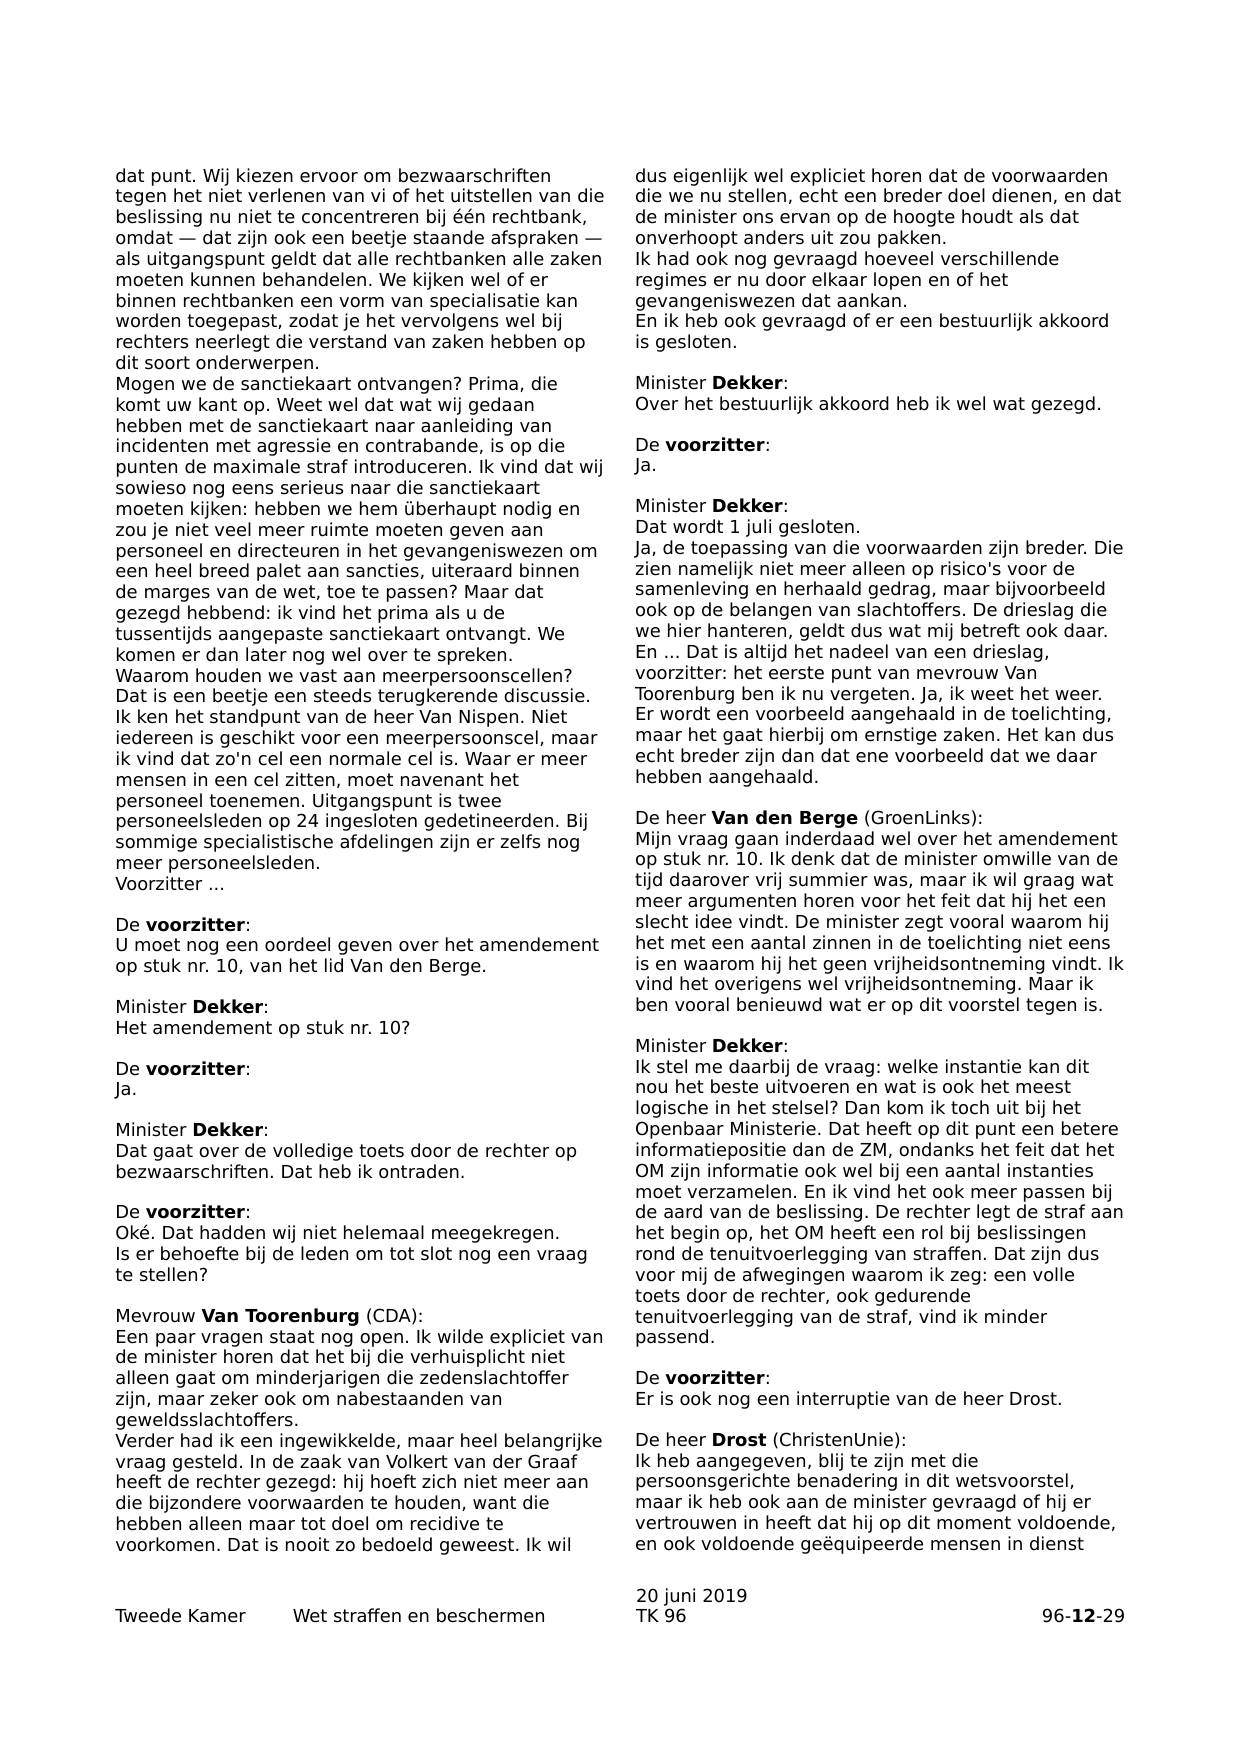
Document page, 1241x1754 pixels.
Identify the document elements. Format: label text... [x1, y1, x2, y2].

text U moet nog een oordeel geven over het amendement op stuk nr. 10, van het lid Van den Berge. [115, 935, 605, 977]
text Dat wordt 1 juli gesloten. [635, 517, 1125, 537]
text Het amendement op stuk nr. 10? [115, 1018, 605, 1038]
text dus eigenlijk wel expliciet horen dat de voorwaarden die we nu stellen, echt een breder doel dienen, en dat de minister ons ervan op de hoogte houdt als dat onverhoopt anders uit zou pakken. [635, 165, 1125, 249]
text Voorzitter ... [115, 874, 605, 894]
text Een paar vragen staat nog open. Ik wilde expliciet van de minister horen dat het bij die verhuisplicht niet alleen gaat om minderjarigen die zedenslachtoffer zijn, maar zeker ook om nabestaanden van geweldsslachtoffers. [115, 1326, 605, 1431]
text Er is ook nog een interruptie van de heer Drost. [635, 1389, 1125, 1410]
text En ... Dat is altijd het nadeel van een drieslag, voorzitter: het eerste punt van mevrouw Van Toorenburg ben ik nu vergeten. Ja, ik weet het weer. Er wordt een voorbeeld aangehaald in de toelichting, maar het gaat hierbij om ernstige zaken. Het kan dus echt breder zijn dan dat ene voorbeeld dat we daar hebben aangehaald. [635, 642, 1125, 787]
text Ja. [115, 1079, 605, 1100]
text Waarom houden we vast aan meerpersoonscellen? Dat is een beetje een steeds terugkerende discussie. Ik ken het standpunt van de heer Van Nispen. Niet iedereen is geschikt voor een meerpersoonscel, maar ik vind dat zo'n cel een normale cel is. Waar er meer mensen in een cel zitten, moet navenant het personeel toenemen. Uitgangspunt is twee personeelsleden op 24 ingesloten gedetineerden. Bij sommige specialistische afdelingen zijn er zelfs nog meer personeelsleden. [115, 665, 605, 874]
text Minister Dekker: [635, 496, 1125, 517]
text Ik heb aangegeven, blij te zijn met die persoonsgerichte benadering in dit wetsvoorstel, maar ik heb ook aan de minister gevraagd of hij er vertrouwen in heeft dat hij op dit moment voldoende, en ook voldoende geëquipeerde mensen in dienst [635, 1450, 1125, 1554]
text De heer Drost (ChristenUnie): [635, 1430, 1125, 1450]
text Oké. Dat hadden wij niet helemaal meegekregen. [115, 1223, 605, 1244]
text De heer Van den Berge (GroenLinks): [635, 807, 1125, 828]
text De voorzitter: [635, 1368, 1125, 1389]
text Minister Dekker: [115, 1120, 605, 1141]
text Ja, de toepassing van die voorwaarden zijn breder. Die zien namelijk niet meer alleen op risico's voor de samenleving en herhaald gedrag, maar bijvoorbeeld ook op de belangen van slachtoffers. De drieslag die we hier hanteren, geldt dus wat mij betreft ook daar. [635, 537, 1125, 642]
text Ik stel me daarbij de vraag: welke instantie kan dit nou het beste uitvoeren en wat is ook het meest logische in het stelsel? Dan kom ik toch uit bij het Openbaar Ministerie. Dat heeft op dit punt een betere informatiepositie dan de ZM, ondanks het feit dat het OM zijn informatie ook wel bij een aantal instanties moet verzamelen. En ik vind het ook meer passen bij de aard van de beslissing. De rechter legt de straf aan het begin op, het OM heeft een rol bij beslissingen rond de tenuitvoerlegging van straffen. Dat zijn dus voor mij de afwegingen waarom ik zeg: een volle toets door de rechter, ook gedurende tenuitvoerlegging van de straf, vind ik minder passend. [635, 1056, 1125, 1348]
text Ik had ook nog gevraagd hoeveel verschillende regimes er nu door elkaar lopen en of het gevangeniswezen dat aankan. [635, 249, 1125, 311]
text Minister Dekker: [635, 373, 1125, 393]
text Is er behoefte bij de leden om tot slot nog een vraag te stellen? [115, 1244, 605, 1286]
text dat punt. Wij kiezen ervoor om bezwaarschriften tegen het niet verlenen van vi of het uitstellen van die beslissing nu niet te concentreren bij één rechtbank, omdat — dat zijn ook een beetje staande afspraken — als uitgangspunt geldt dat alle rechtbanken alle zaken moeten kunnen behandelen. We kijken wel of er binnen rechtbanken een vorm van specialisatie kan worden toegepast, zodat je het vervolgens wel bij rechters neerlegt die verstand van zaken hebben op dit soort onderwerpen. [115, 165, 605, 374]
text Mevrouw Van Toorenburg (CDA): [115, 1306, 605, 1326]
text Minister Dekker: [635, 1036, 1125, 1056]
text De voorzitter: [115, 1058, 605, 1079]
text Verder had ik een ingewikkelde, maar heel belangrijke vraag gesteld. In de zaak van Volkert van der Graaf heeft de rechter gezegd: hij hoeft zich niet meer aan die bijzondere voorwaarden te houden, want die hebben alleen maar tot doel om recidive te voorkomen. Dat is nooit zo bedoeld geweest. Ik wil [115, 1431, 605, 1556]
text Ja. [635, 455, 1125, 476]
text De voorzitter: [115, 914, 605, 935]
text Minister Dekker: [115, 997, 605, 1018]
text Dat gaat over de volledige toets door de rechter op bezwaarschriften. Dat heb ik ontraden. [115, 1141, 605, 1182]
text En ik heb ook gevraagd of er een bestuurlijk akkoord is gesloten. [635, 311, 1125, 353]
text Mijn vraag gaan inderdaad wel over het amendement op stuk nr. 10. Ik denk dat de minister omwille van de tijd daarover vrij summier was, maar ik wil graag wat meer argumenten horen voor het feit dat hij het een slecht idee vindt. De minister zegt vooral waarom hij het met een aantal zinnen in de toelichting niet eens is en waarom hij het geen vrijheidsontneming vindt. Ik vind het overigens wel vrijheidsontneming. Maar ik ben vooral benieuwd wat er op dit voorstel tegen is. [635, 828, 1125, 1016]
text De voorzitter: [115, 1202, 605, 1223]
text Mogen we de sanctiekaart ontvangen? Prima, die komt uw kant op. Weet wel dat wat wij gedaan hebben met de sanctiekaart naar aanleiding van incidenten met agressie en contrabande, is op die punten de maximale straf introduceren. Ik vind dat wij sowieso nog eens serieus naar die sanctiekaart moeten kijken: hebben we hem überhaupt nodig en zou je niet veel meer ruimte moeten geven aan personeel en directeuren in het gevangeniswezen om een heel breed palet aan sancties, uiteraard binnen de marges van de wet, toe te passen? Maar dat gezegd hebbend: ik vind het prima als u de tussentijds aangepaste sanctiekaart ontvangt. We komen er dan later nog wel over te spreken. [115, 374, 605, 665]
text Over het bestuurlijk akkoord heb ik wel wat gezegd. [635, 393, 1125, 414]
text De voorzitter: [635, 434, 1125, 455]
